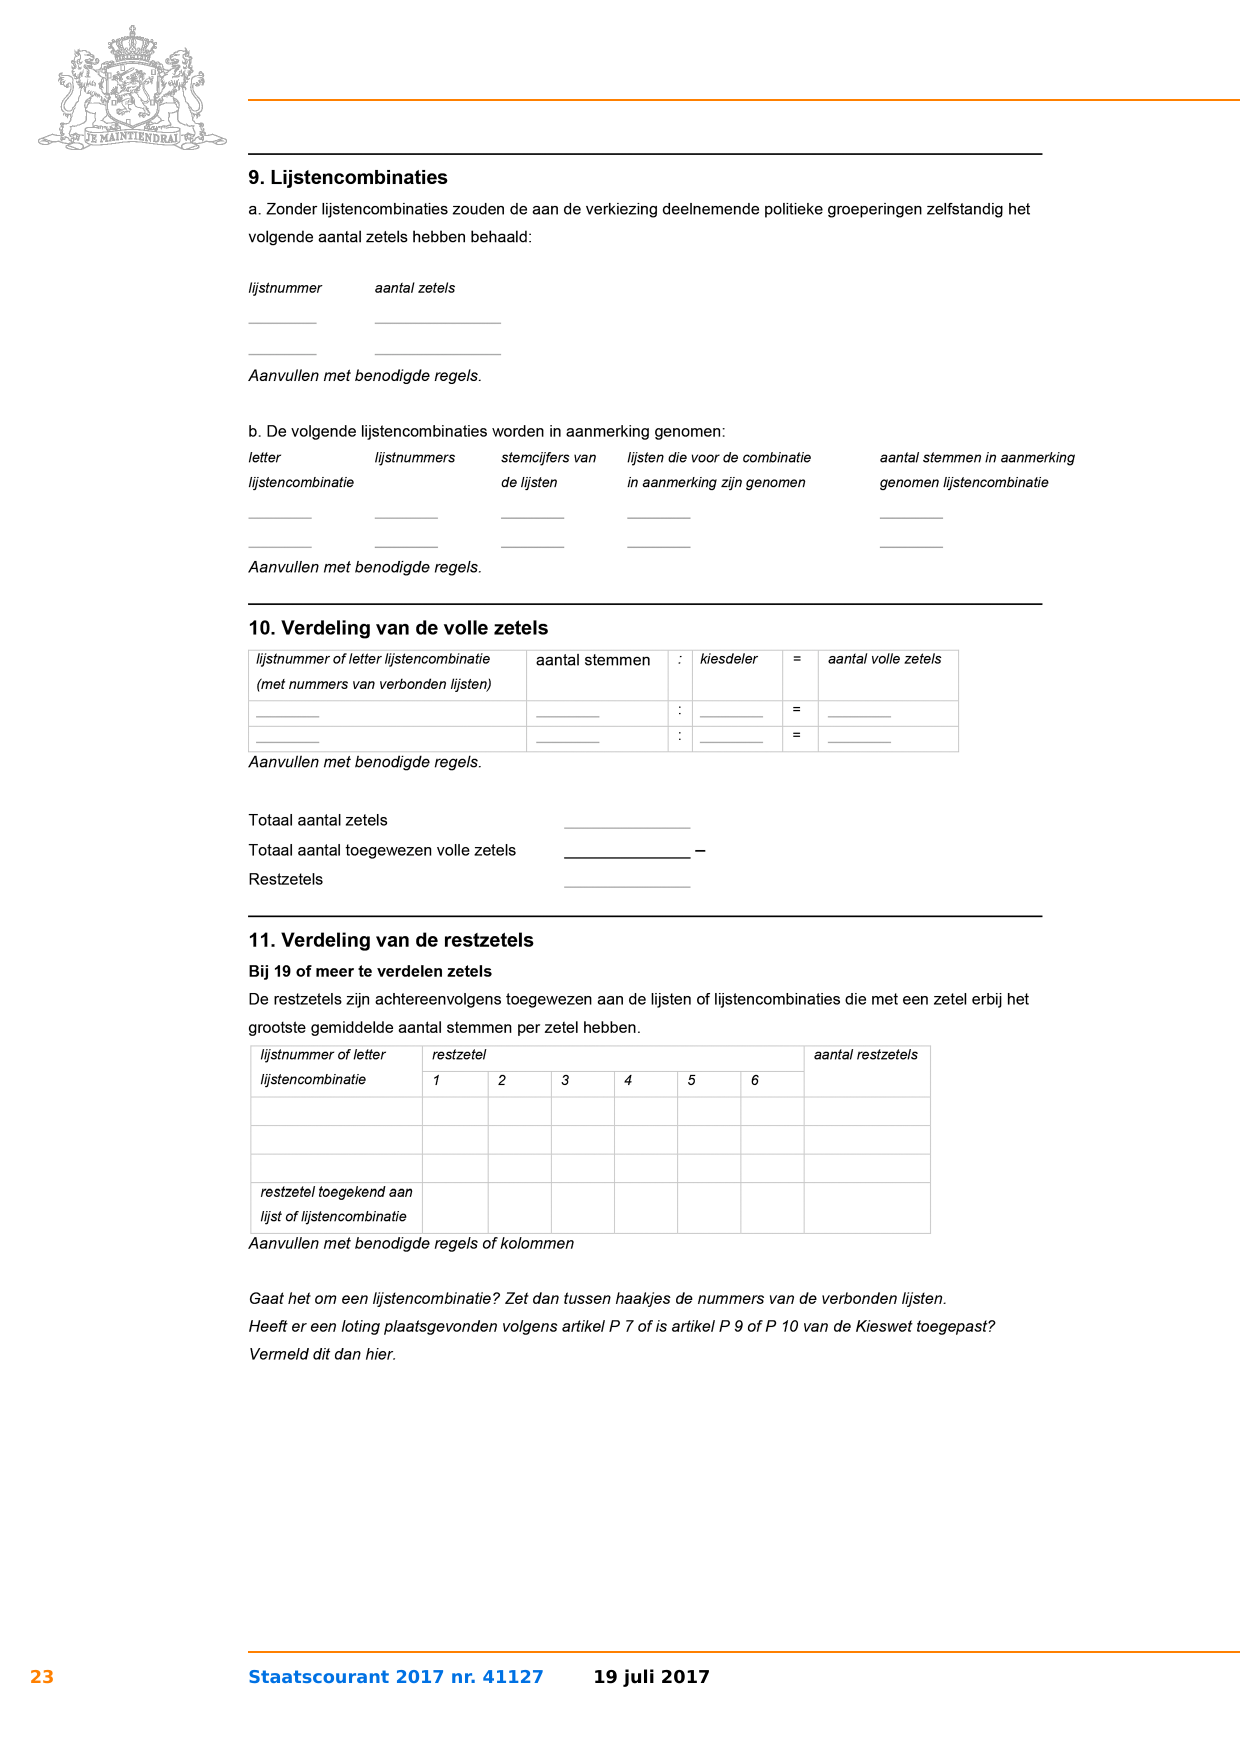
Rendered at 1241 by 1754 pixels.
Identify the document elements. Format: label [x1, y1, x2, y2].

picture [248, 151, 1075, 1363]
picture [38, 25, 227, 150]
